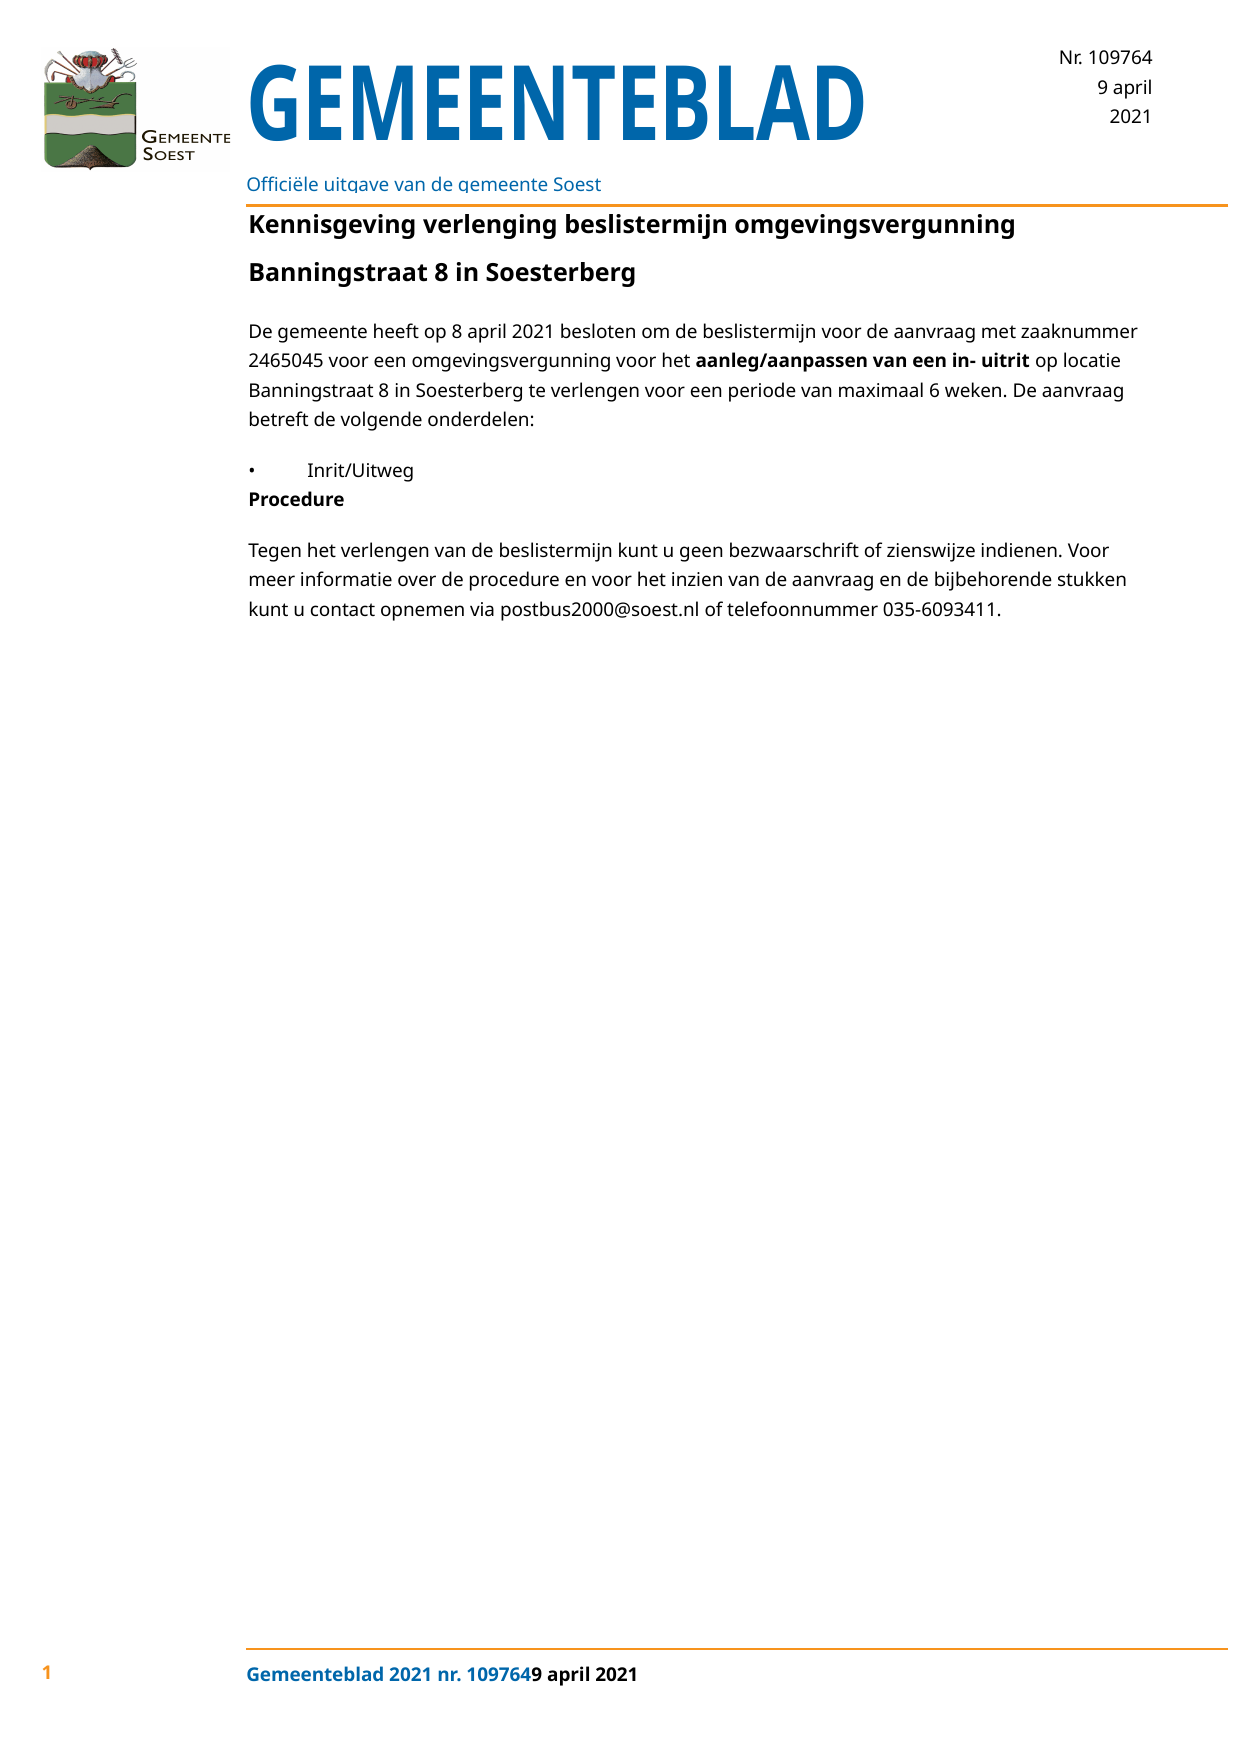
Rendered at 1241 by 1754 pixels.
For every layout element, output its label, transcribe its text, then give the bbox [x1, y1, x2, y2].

list Inrit/Uitweg [248, 457, 1152, 483]
text Tegen het verlengen van de beslistermijn kunt u geen bezwaarschrift of zienswijze indienen. Voor meer informatie over de procedure en voor het inzien van de aanvraag en de bijbehorende stukken kunt u contact opnemen via postbus2000@soest.nl of telefoonnummer 035-6093411. [248, 537, 1152, 622]
text Kennisgeving verlenging beslistermijn omgevingsvergunning Banningstraat 8 in Soesterberg [248, 207, 1152, 288]
text De gemeente heeft op 8 april 2021 besloten om de beslistermijn voor de aanvraag met zaaknummer 2465045 voor een omgevingsvergunning voor het aanleg/aanpassen van een in- uitrit op locatie Banningstraat 8 in Soesterberg te verlengen voor een periode van maximaal 6 weken. De aanvraag betreft de volgende onderdelen: [248, 318, 1152, 432]
text Procedure [248, 487, 1152, 512]
picture [41, 47, 231, 172]
